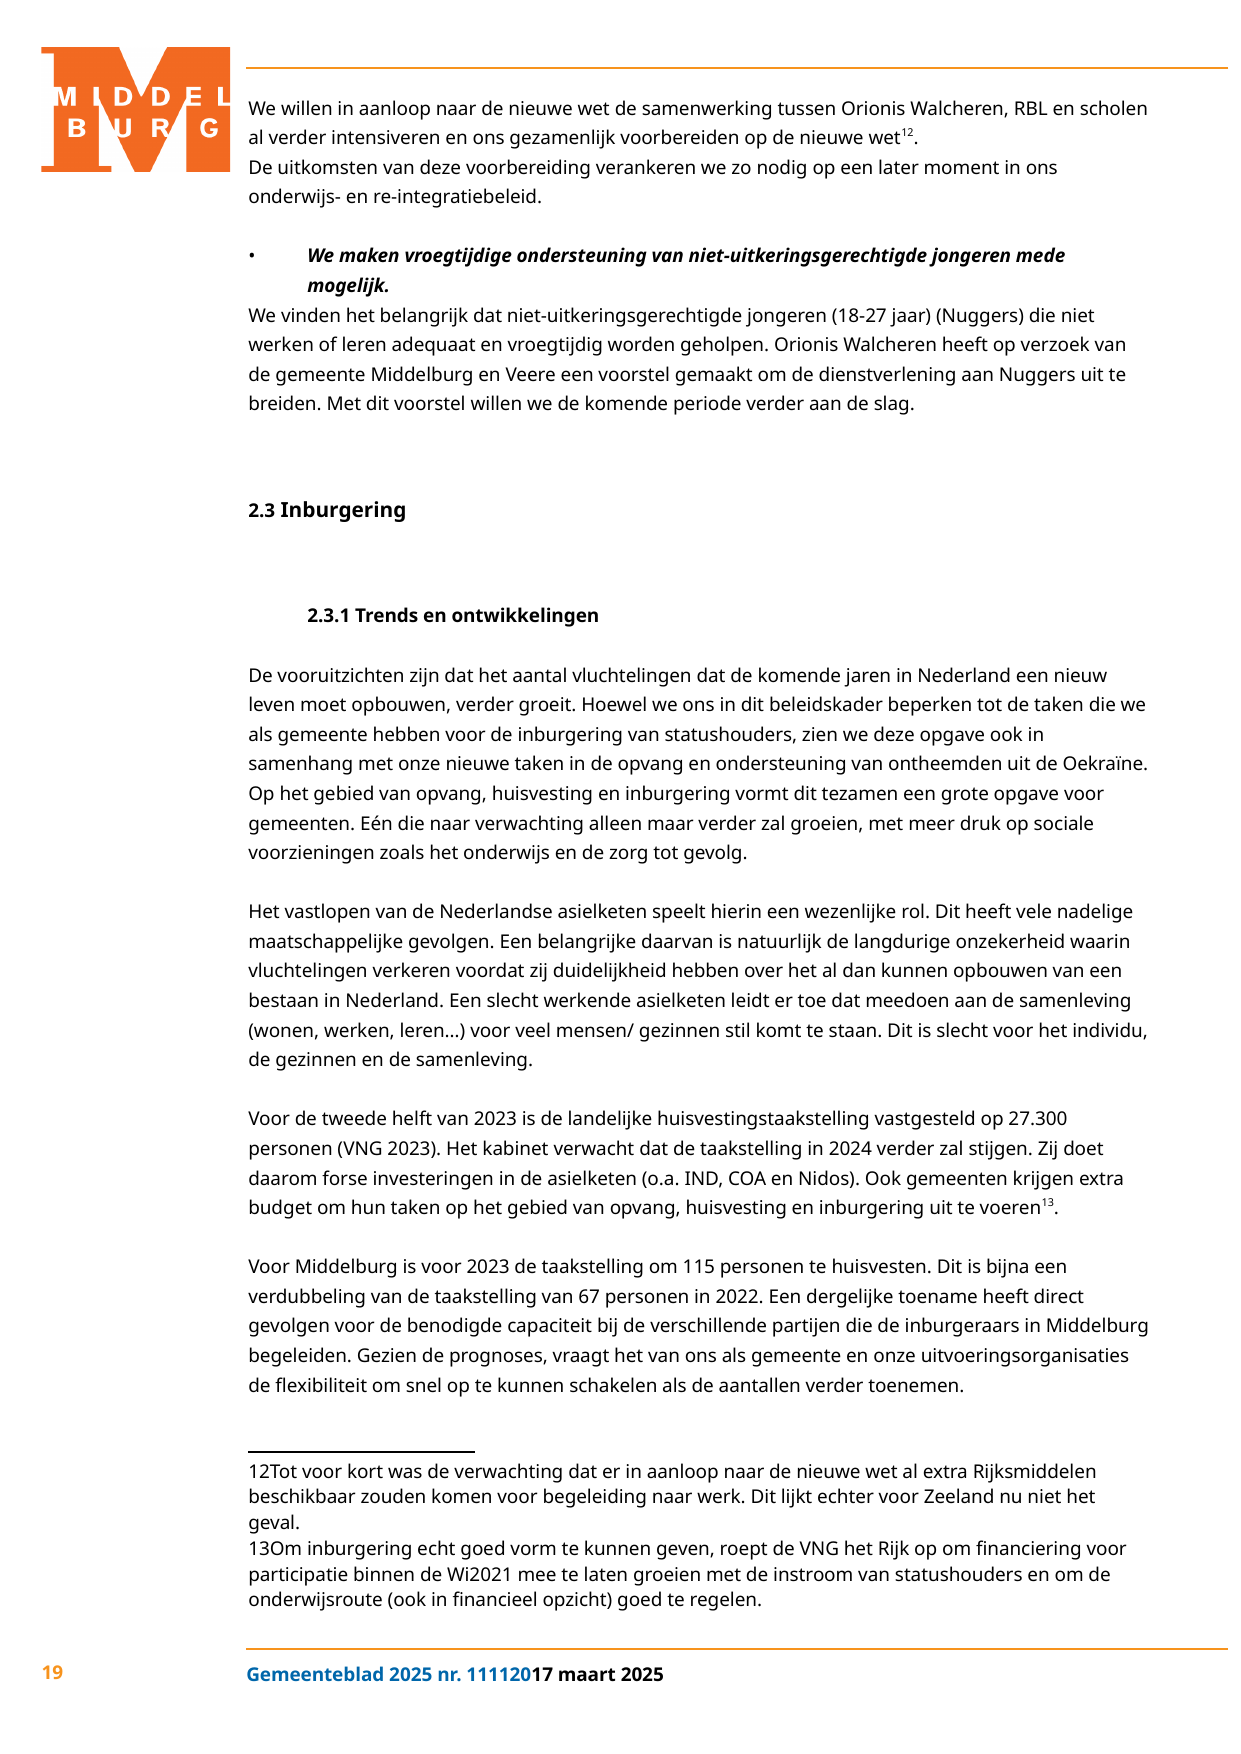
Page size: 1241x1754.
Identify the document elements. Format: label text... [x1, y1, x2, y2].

text Om inburgering echt goed vorm te kunnen geven, roept de VNG het Rijk op om financiering voor participatie binnen de Wi2021 mee te laten groeien met de instroom van statushouders en om de onderwijsroute (ook in financieel opzicht) goed te regelen. [248, 1535, 1152, 1612]
text De uitkomsten van deze voorbereiding verankeren we zo nodig op een later moment in ons onderwijs- en re-integratiebeleid. [248, 154, 1152, 209]
text Tot voor kort was de verwachting dat er in aanloop naar de nieuwe wet al extra Rijksmiddelen beschikbaar zouden komen voor begeleiding naar werk. Dit lijkt echter voor Zeeland nu niet het geval. [248, 1458, 1152, 1535]
text De vooruitzichten zijn dat het aantal vluchtelingen dat de komende jaren in Nederland een nieuw leven moet opbouwen, verder groeit. Hoewel we ons in dit beleidskader beperken tot de taken die we als gemeente hebben voor de inburgering van statushouders, zien we deze opgave ook in samenhang met onze nieuwe taken in de opvang en ondersteuning van ontheemden uit de Oekraïne. Op het gebied van opvang, huisvesting en inburgering vormt dit tezamen een grote opgave voor gemeenten. Eén die naar verwachting alleen maar verder zal groeien, met meer druk op sociale voorzieningen zoals het onderwijs en de zorg tot gevolg. [248, 662, 1152, 865]
text 2.3 Inburgering [248, 495, 1152, 524]
picture [41, 47, 231, 172]
text We willen in aanloop naar de nieuwe wet de samenwerking tussen Orionis Walcheren, RBL en scholen al verder intensiveren en ons gezamenlijk voorbereiden op de nieuwe wet. [248, 95, 1152, 150]
list 2.3.1 Trends en ontwikkelingen [248, 603, 1152, 628]
text We vinden het belangrijk dat niet-uitkeringsgerechtigde jongeren (18-27 jaar) (Nuggers) die niet werken of leren adequaat en vroegtijdig worden geholpen. Orionis Walcheren heeft op verzoek van de gemeente Middelburg en Veere een voorstel gemaakt om de dienstverlening aan Nuggers uit te breiden. Met dit voorstel willen we de komende periode verder aan de slag. [248, 302, 1152, 416]
text Voor Middelburg is voor 2023 de taakstelling om 115 personen te huisvesten. Dit is bijna een verdubbeling van de taakstelling van 67 personen in 2022. Een dergelijke toename heeft direct gevolgen voor de benodigde capaciteit bij de verschillende partijen die de inburgeraars in Middelburg begeleiden. Gezien de prognoses, vraagt het van ons als gemeente en onze uitvoeringsorganisaties de flexibiliteit om snel op te kunnen schakelen als de aantallen verder toenemen. [248, 1253, 1152, 1398]
text Voor de tweede helft van 2023 is de landelijke huisvestingstaakstelling vastgesteld op 27.300 personen (VNG 2023). Het kabinet verwacht dat de taakstelling in 2024 verder zal stijgen. Zij doet daarom forse investeringen in de asielketen (o.a. IND, COA en Nidos). Ook gemeenten krijgen extra budget om hun taken op het gebied van opvang, huisvesting en inburgering uit te voeren. [248, 1106, 1152, 1220]
list We maken vroegtijdige ondersteuning van niet-uitkeringsgerechtigde jongeren mede mogelijk. [248, 243, 1152, 298]
text Het vastlopen van de Nederlandse asielketen speelt hierin een wezenlijke rol. Dit heeft vele nadelige maatschappelijke gevolgen. Een belangrijke daarvan is natuurlijk de langdurige onzekerheid waarin vluchtelingen verkeren voordat zij duidelijkheid hebben over het al dan kunnen opbouwen van een bestaan in Nederland. Een slecht werkende asielketen leidt er toe dat meedoen aan de samenleving (wonen, werken, leren…) voor veel mensen/ gezinnen stil komt te staan. Dit is slecht voor het individu, de gezinnen en de samenleving. [248, 898, 1152, 1072]
